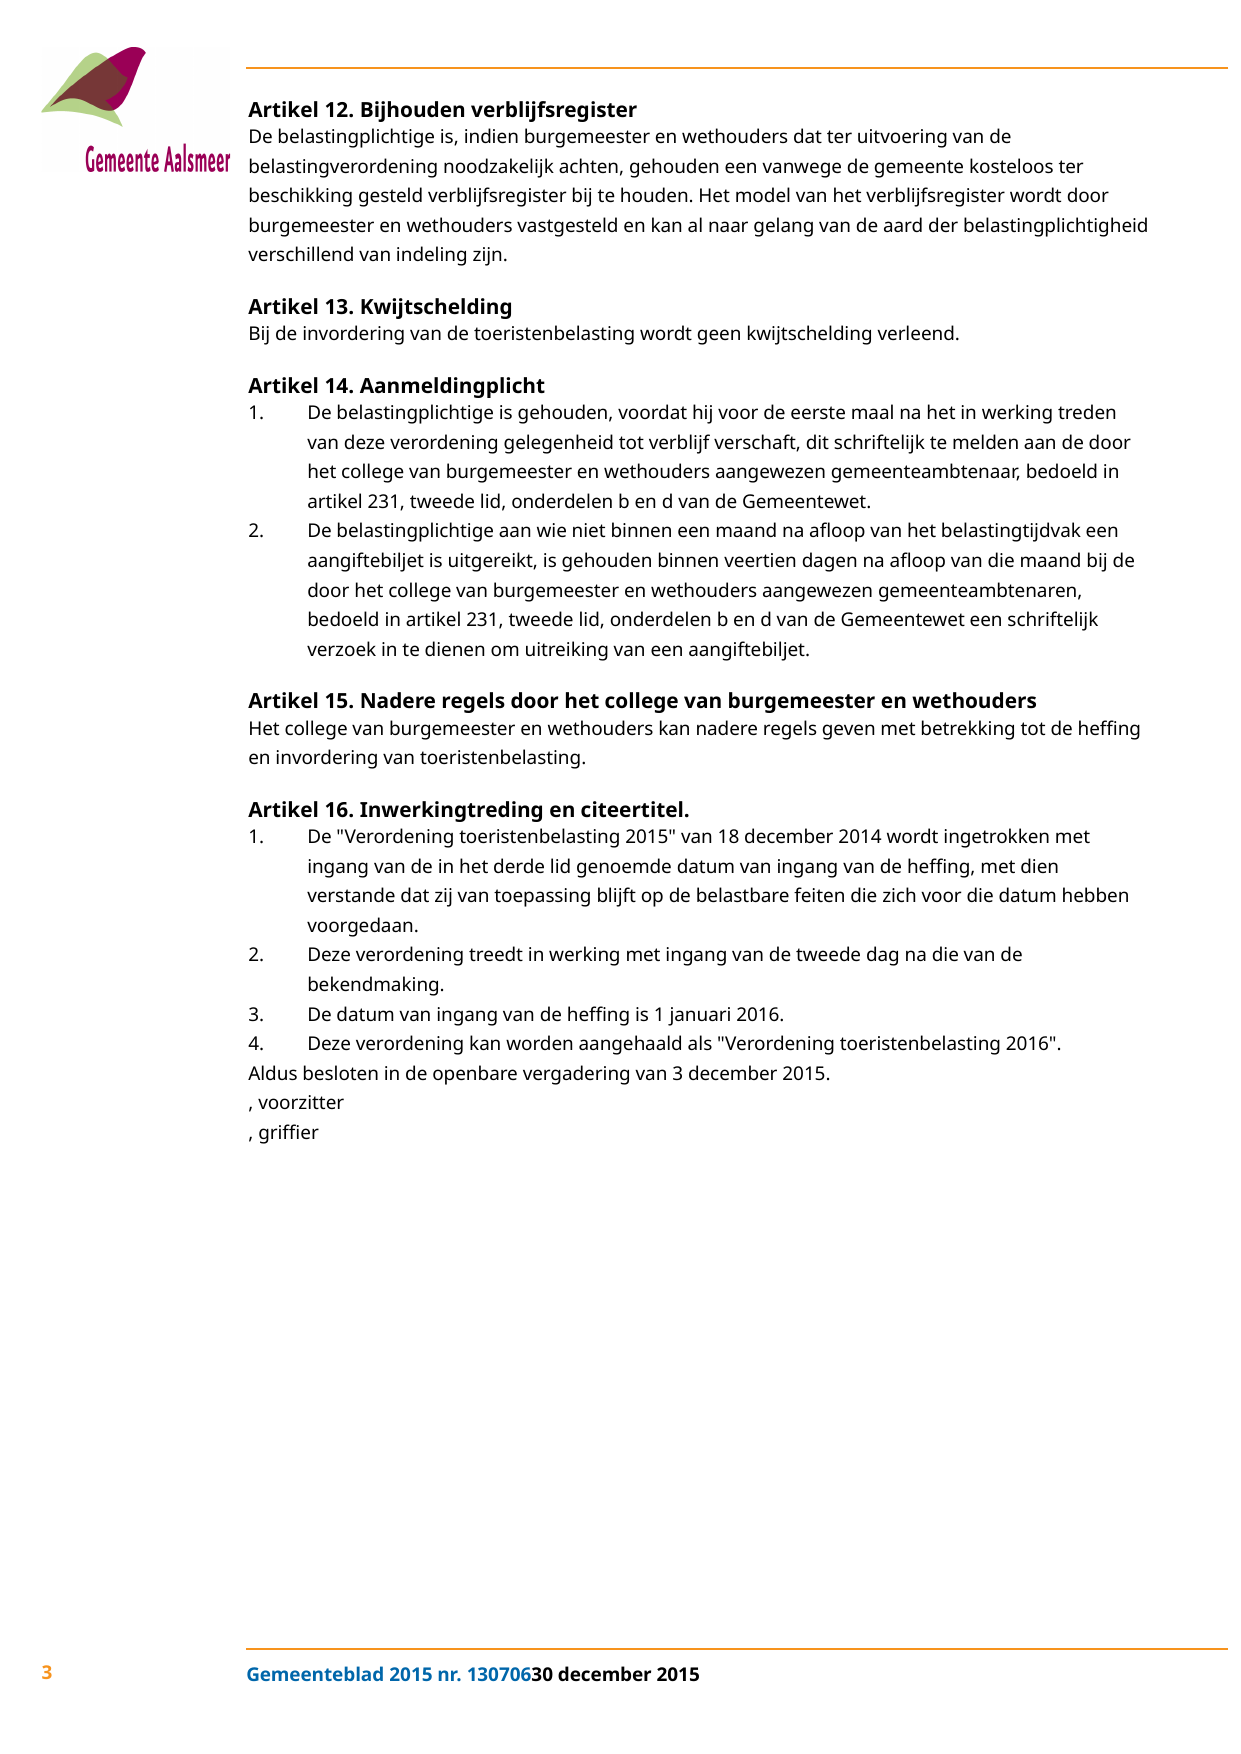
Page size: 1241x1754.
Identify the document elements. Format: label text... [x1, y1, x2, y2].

list De belastingplichtige aan wie niet binnen een maand na afloop van het belastingtijdvak een aangiftebiljet is uitgereikt, is gehouden binnen veertien dagen na afloop van die maand bij de door het college van burgemeester en wethouders aangewezen gemeenteambtenaren, bedoeld in artikel 231, tweede lid, onderdelen b en d van de Gemeentewet een schriftelijk verzoek in te dienen om uitreiking van een aangiftebiljet. [248, 518, 1152, 662]
text Het college van burgemeester en wethouders kan nadere regels geven met betrekking tot de heffing en invordering van toeristenbelasting. [248, 715, 1152, 770]
text Artikel 16. Inwerkingtreding en citeertitel. [248, 795, 1152, 823]
text Aldus besloten in de openbare vergadering van 3 december 2015. [248, 1060, 1152, 1086]
list Deze verordening kan worden aangehaald als "Verordening toeristenbelasting 2016". [248, 1030, 1152, 1056]
text Artikel 12. Bijhouden verblijfsregister [248, 95, 1152, 123]
text Artikel 15. Nadere regels door het college van burgemeester en wethouders [248, 686, 1152, 715]
text Bij de invordering van de toeristenbelasting wordt geen kwijtschelding verleend. [248, 320, 1152, 346]
list De "Verordening toeristenbelasting 2015" van 18 december 2014 wordt ingetrokken met ingang van de in het derde lid genoemde datum van ingang van de heffing, met dien verstande dat zij van toepassing blijft op de belastbare feiten die zich voor die datum hebben voorgedaan. [248, 823, 1152, 938]
list Deze verordening treedt in werking met ingang van de tweede dag na die van de bekendmaking. [248, 942, 1152, 997]
list De datum van ingang van de heffing is 1 januari 2016. [248, 1001, 1152, 1026]
text Artikel 14. Aanmeldingplicht [248, 371, 1152, 399]
text De belastingplichtige is, indien burgemeester en wethouders dat ter uitvoering van de belastingverordening noodzakelijk achten, gehouden een vanwege de gemeente kosteloos ter beschikking gesteld verblijfsregister bij te houden. Het model van het verblijfsregister wordt door burgemeester en wethouders vastgesteld en kan al naar gelang van de aard der belastingplichtigheid verschillend van indeling zijn. [248, 123, 1152, 267]
text , griffier [248, 1119, 1152, 1145]
text Artikel 13. Kwijtschelding [248, 292, 1152, 320]
list De belastingplichtige is gehouden, voordat hij voor de eerste maal na het in werking treden van deze verordening gelegenheid tot verblijf verschaft, dit schriftelijk te melden aan de door het college van burgemeester en wethouders aangewezen gemeenteambtenaar, bedoeld in artikel 231, tweede lid, onderdelen b en d van de Gemeentewet. [248, 399, 1152, 514]
picture [41, 47, 231, 172]
text , voorzitter [248, 1089, 1152, 1115]
